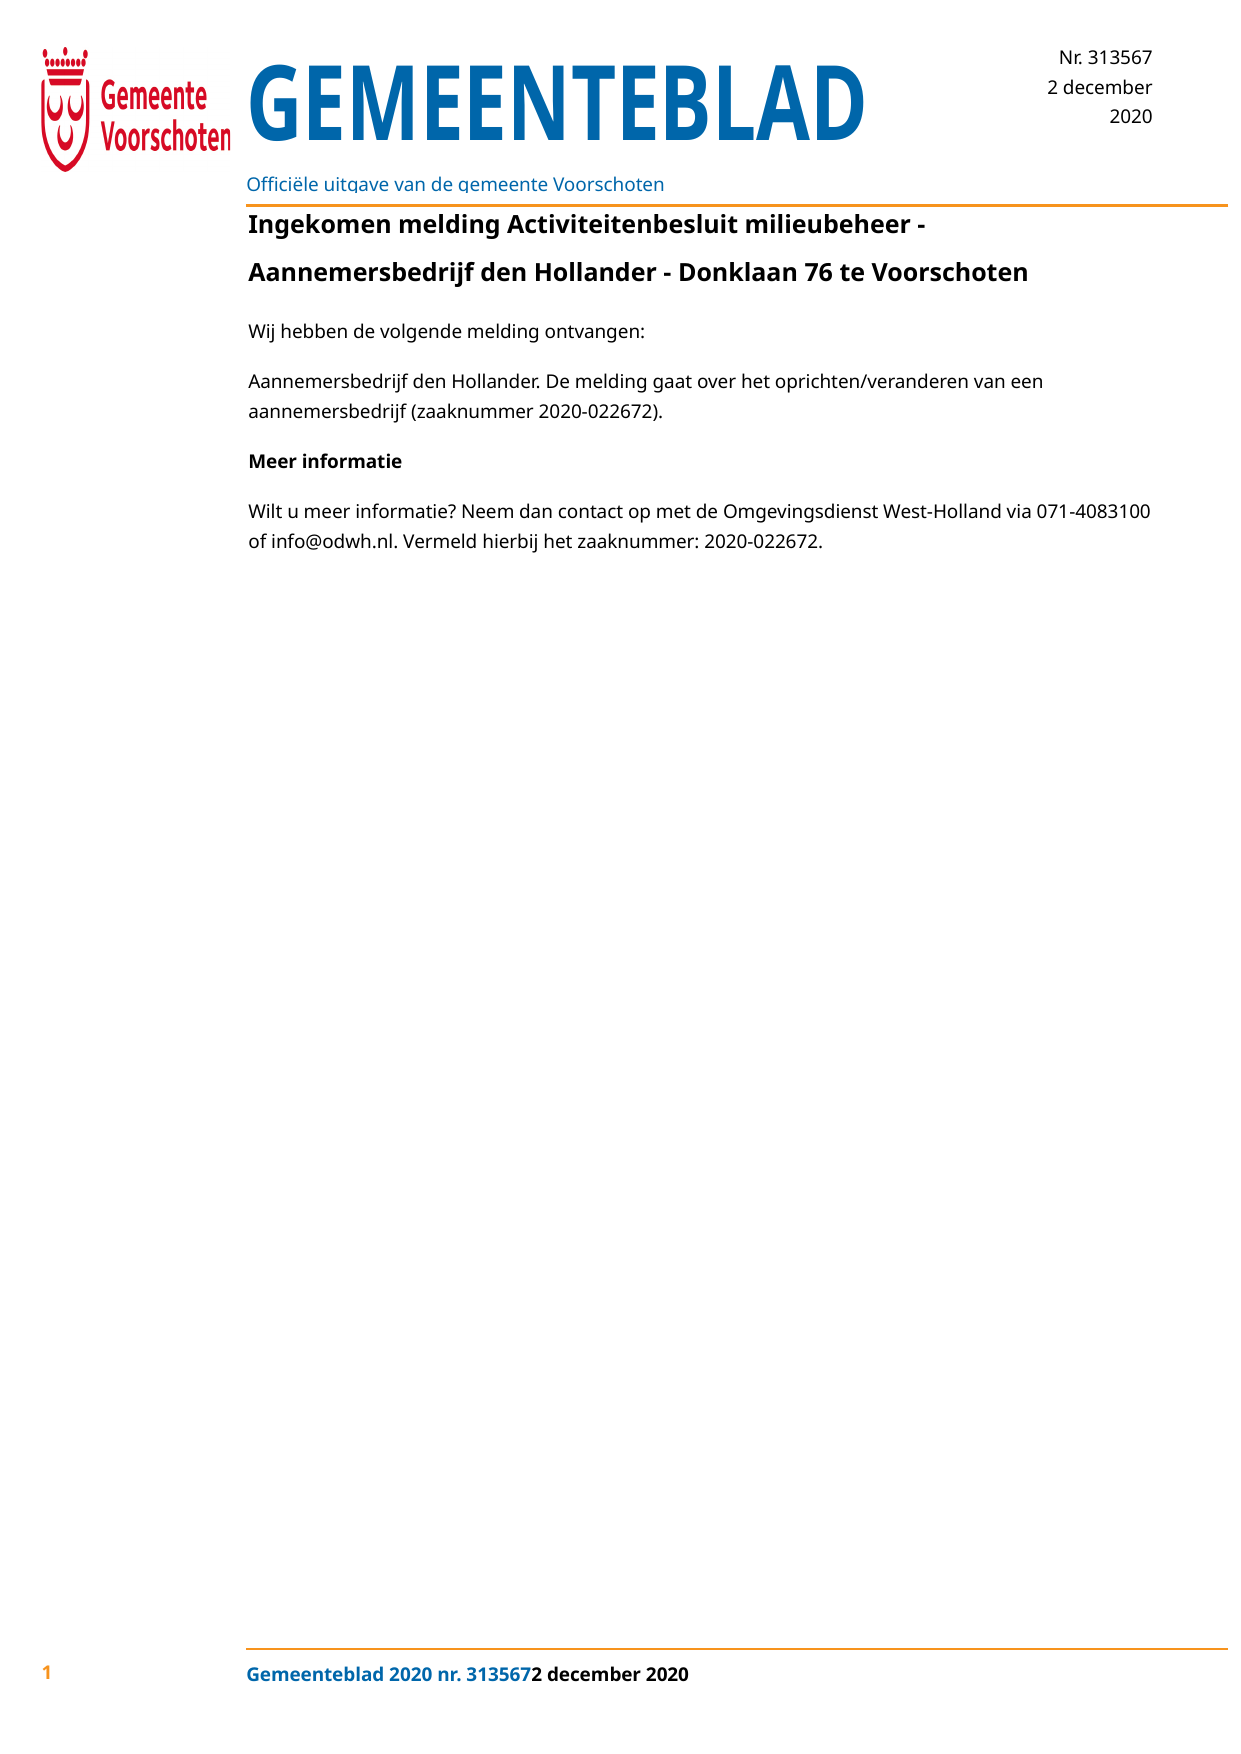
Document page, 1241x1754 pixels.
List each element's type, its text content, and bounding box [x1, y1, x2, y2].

text Wilt u meer informatie? Neem dan contact op met de Omgevingsdienst West-Holland via 071‑4083100 of info@odwh.nl. Vermeld hierbij het zaaknummer: 2020-022672. [248, 499, 1152, 554]
picture [41, 47, 231, 172]
text Wij hebben de volgende melding ontvangen: [248, 318, 1152, 344]
text Ingekomen melding Activiteitenbesluit milieubeheer - Aannemersbedrijf den Hollander - Donklaan 76 te Voorschoten [248, 207, 1152, 288]
text Aannemersbedrijf den Hollander. De melding gaat over het oprichten/veranderen van een aannemersbedrijf (zaaknummer 2020-022672). [248, 368, 1152, 424]
text Meer informatie [248, 448, 1152, 474]
